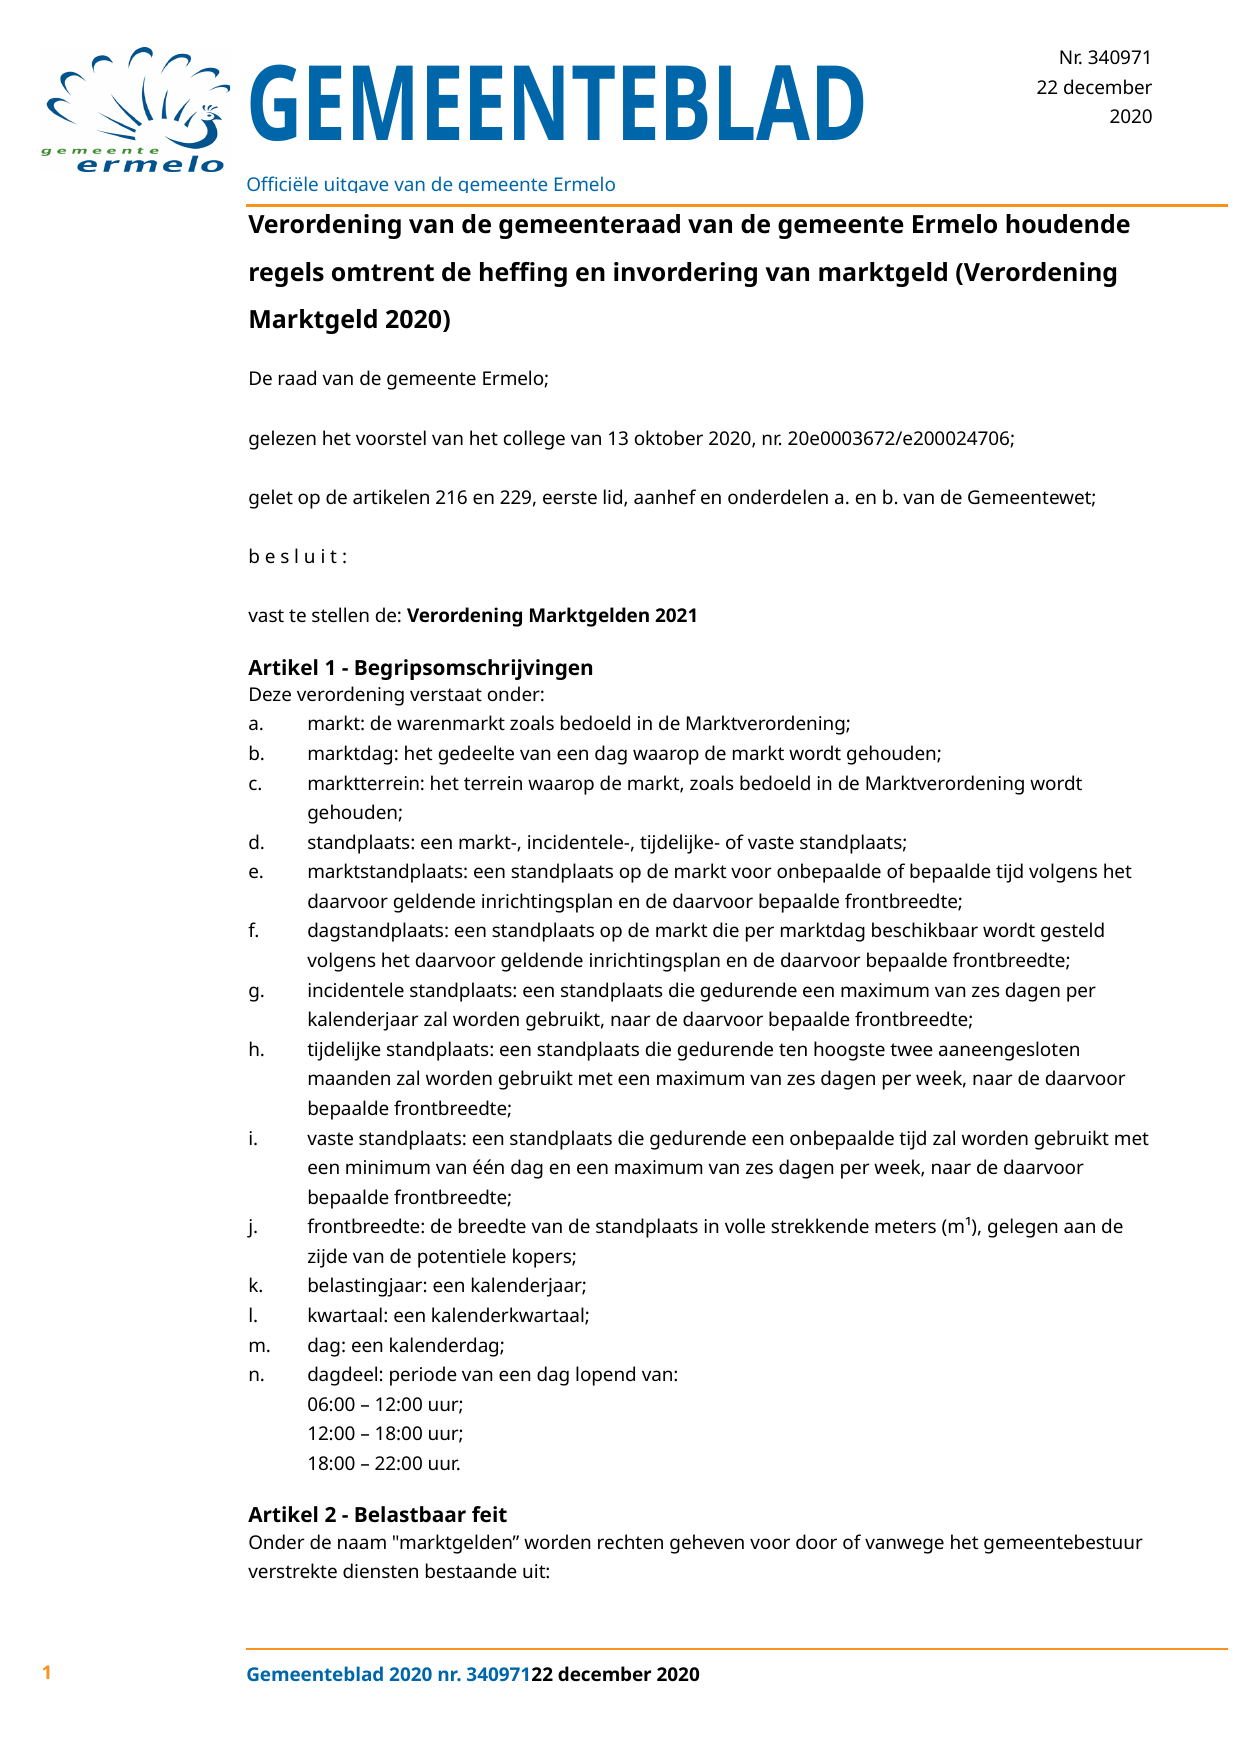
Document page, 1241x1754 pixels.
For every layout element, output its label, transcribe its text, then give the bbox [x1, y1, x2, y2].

text gelet op de artikelen 216 en 229, eerste lid, aanhef en onderdelen a. en b. van de Gemeentewet; [248, 484, 1152, 509]
list vaste standplaats: een standplaats die gedurende een onbepaalde tijd zal worden gebruikt met een minimum van één dag en een maximum van zes dagen per week, naar de daarvoor bepaalde frontbreedte; [248, 1125, 1152, 1210]
text Verordening van de gemeenteraad van de gemeente Ermelo houdende regels omtrent de heffing en invordering van marktgeld (Verordening Marktgeld 2020) [248, 207, 1152, 336]
list incidentele standplaats: een standplaats die gedurende een maximum van zes dagen per kalenderjaar zal worden gebruikt, naar de daarvoor bepaalde frontbreedte; [248, 977, 1152, 1032]
list frontbreedte: de breedte van de standplaats in volle strekkende meters (m¹), gelegen aan de zijde van de potentiele kopers; [248, 1213, 1152, 1269]
text vast te stellen de: Verordening Marktgelden 2021 [248, 602, 1152, 628]
text b e s l u i t : [248, 543, 1152, 569]
text Onder de naam "marktgelden” worden rechten geheven voor door of vanwege het gemeentebestuur verstrekte diensten bestaande uit: [248, 1529, 1152, 1584]
list 06:00 – 12:00 uur; [248, 1391, 1152, 1417]
list kwartaal: een kalenderkwartaal; [248, 1302, 1152, 1328]
list marktdag: het gedeelte van een dag waarop de markt wordt gehouden; [248, 740, 1152, 766]
list marktstandplaats: een standplaats op de markt voor onbepaalde of bepaalde tijd volgens het daarvoor geldende inrichtingsplan en de daarvoor bepaalde frontbreedte; [248, 858, 1152, 914]
list belastingjaar: een kalenderjaar; [248, 1273, 1152, 1298]
text Artikel 1 - Begripsomschrijvingen [248, 653, 1152, 681]
list tijdelijke standplaats: een standplaats die gedurende ten hoogste twee aaneengesloten maanden zal worden gebruikt met een maximum van zes dagen per week, naar de daarvoor bepaalde frontbreedte; [248, 1036, 1152, 1121]
text gelezen het voorstel van het college van 13 oktober 2020, nr. 20e0003672/e200024706; [248, 425, 1152, 450]
list dagstandplaats: een standplaats op de markt die per marktdag beschikbaar wordt gesteld volgens het daarvoor geldende inrichtingsplan en de daarvoor bepaalde frontbreedte; [248, 918, 1152, 973]
list standplaats: een markt-, incidentele-, tijdelijke- of vaste standplaats; [248, 829, 1152, 855]
list markt: de warenmarkt zoals bedoeld in de Marktverordening; [248, 711, 1152, 736]
text De raad van de gemeente Ermelo; [248, 366, 1152, 391]
list dag: een kalenderdag; [248, 1332, 1152, 1358]
list marktterrein: het terrein waarop de markt, zoals bedoeld in de Marktverordening wordt gehouden; [248, 770, 1152, 825]
text Artikel 2 - Belastbaar feit [248, 1501, 1152, 1529]
list 18:00 – 22:00 uur. [248, 1450, 1152, 1476]
list 12:00 – 18:00 uur; [248, 1421, 1152, 1446]
picture [41, 47, 231, 172]
list dagdeel: periode van een dag lopend van: [248, 1361, 1152, 1387]
text Deze verordening verstaat onder: [248, 681, 1152, 707]
